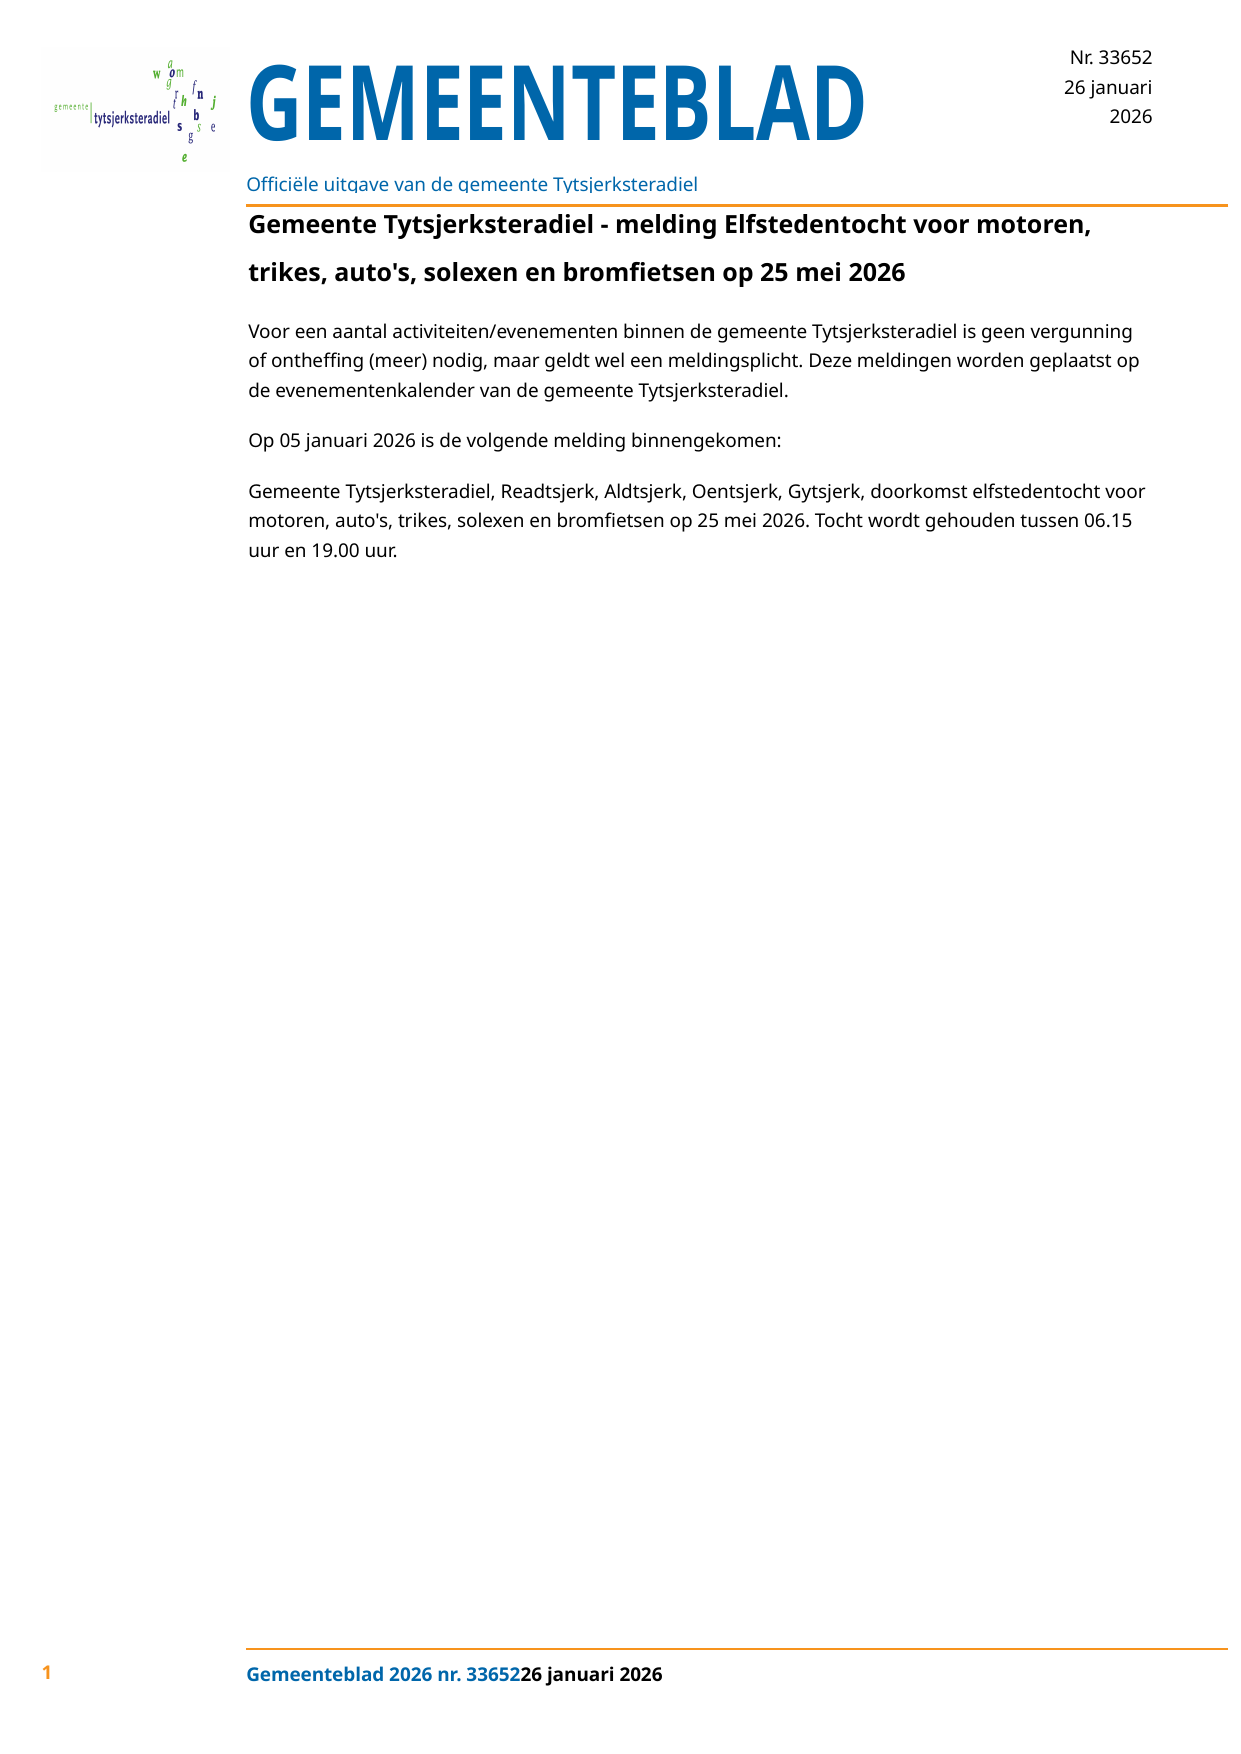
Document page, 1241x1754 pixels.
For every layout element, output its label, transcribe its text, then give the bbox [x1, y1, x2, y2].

text Op 05 januari 2026 is de volgende melding binnengekomen: [248, 427, 1152, 453]
picture [41, 47, 231, 172]
text Gemeente Tytsjerksteradiel, Readtsjerk, Aldtsjerk, Oentsjerk, Gytsjerk, doorkomst elfstedentocht voor motoren, auto's, trikes, solexen en bromfietsen op 25 mei 2026. Tocht wordt gehouden tussen 06.15 uur en 19.00 uur. [248, 478, 1152, 563]
text Voor een aantal activiteiten/evenementen binnen de gemeente Tytsjerksteradiel is geen vergunning of ontheffing (meer) nodig, maar geldt wel een meldingsplicht. Deze meldingen worden geplaatst op de evenementenkalender van de gemeente Tytsjerksteradiel. [248, 318, 1152, 403]
text Gemeente Tytsjerksteradiel - melding Elfstedentocht voor motoren, trikes, auto's, solexen en bromfietsen op 25 mei 2026 [248, 207, 1152, 288]
